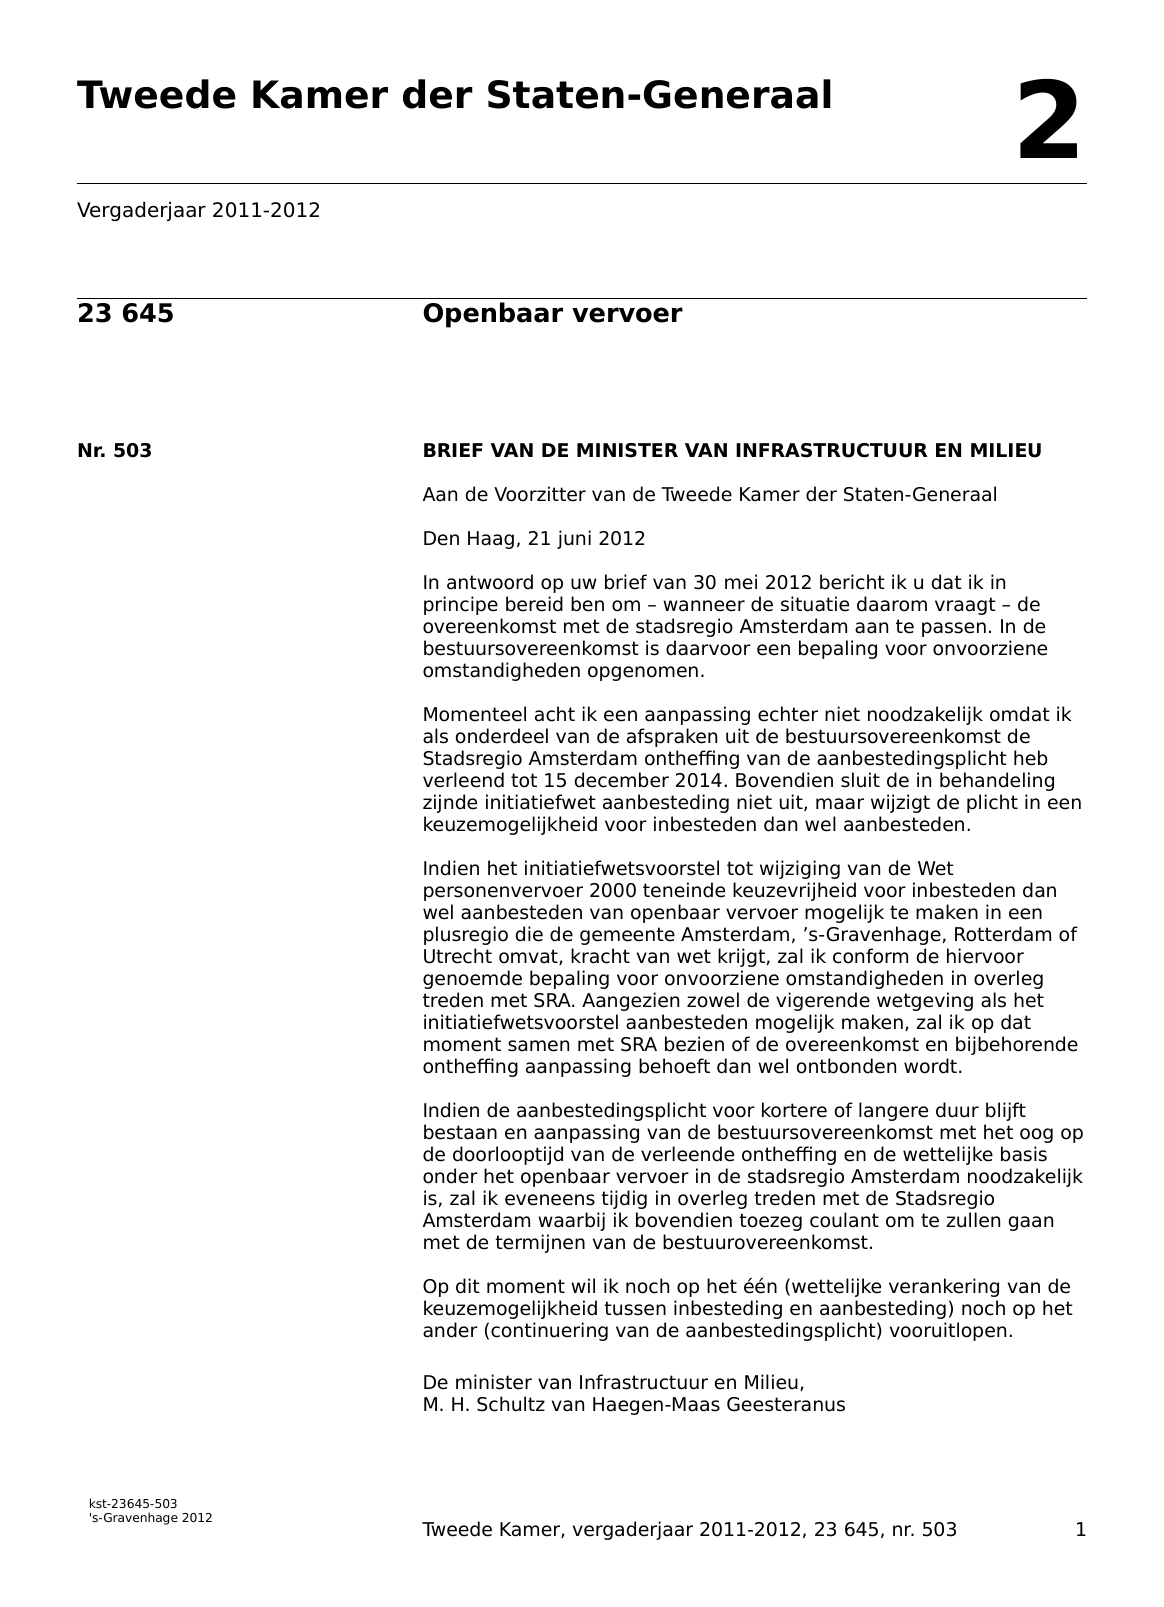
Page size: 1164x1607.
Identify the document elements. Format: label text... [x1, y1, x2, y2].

text Momenteel acht ik een aanpassing echter niet noodzakelijk omdat ik als onderdeel van de afspraken uit de bestuursovereenkomst de Stadsregio Amsterdam ontheffing van de aanbestedingsplicht heb verleend tot 15 december 2014. Bovendien sluit de in behandeling zijnde initiatiefwet aanbesteding niet uit, maar wijzigt de plicht in een keuzemogelijkheid voor inbesteden dan wel aanbesteden. [422, 704, 1087, 836]
text In antwoord op uw brief van 30 mei 2012 bericht ik u dat ik in principe bereid ben om – wanneer de situatie daarom vraagt – de overeenkomst met de stadsregio Amsterdam aan te passen. In de bestuursovereenkomst is daarvoor een bepaling voor onvoorziene omstandigheden opgenomen. [422, 572, 1087, 682]
text kst-23645-503 [88, 1497, 323, 1511]
table_header Tweede Kamer der Staten-Generaal [77, 59, 886, 183]
subtitle Nr. 503 BRIEF VAN DE MINISTER VAN INFRASTRUCTUUR EN MILIEU [77, 440, 1087, 462]
subtitle 23 645 Openbaar vervoer [77, 299, 1087, 329]
text 's-Gravenhage 2012 [88, 1511, 323, 1525]
text Den Haag, 21 juni 2012 [422, 528, 1087, 550]
table_header 2 [886, 59, 1087, 183]
table_cell Vergaderjaar 2011-2012 [77, 184, 1087, 298]
text Aan de Voorzitter van de Tweede Kamer der Staten-Generaal [422, 484, 1087, 506]
text De minister van Infrastructuur en Milieu, M. H. Schultz van Haegen-Maas Geesteranus [422, 1372, 1087, 1416]
text Op dit moment wil ik noch op het één (wettelijke verankering van de keuzemogelijkheid tussen inbesteding en aanbesteding) noch op het ander (continuering van de aanbestedingsplicht) vooruitlopen. [422, 1276, 1087, 1342]
text Indien het initiatiefwetsvoorstel tot wijziging van de Wet personenvervoer 2000 teneinde keuzevrijheid voor inbesteden dan wel aanbesteden van openbaar vervoer mogelijk te maken in een plusregio die de gemeente Amsterdam, ’s-Gravenhage, Rotterdam of Utrecht omvat, kracht van wet krijgt, zal ik conform de hiervoor genoemde bepaling voor onvoorziene omstandigheden in overleg treden met SRA. Aangezien zowel de vigerende wetgeving als het initiatiefwetsvoorstel aanbesteden mogelijk maken, zal ik op dat moment samen met SRA bezien of de overeenkomst en bijbehorende ontheffing aanpassing behoeft dan wel ontbonden wordt. [422, 858, 1087, 1078]
text Indien de aanbestedingsplicht voor kortere of langere duur blijft bestaan en aanpassing van de bestuursovereenkomst met het oog op de doorlooptijd van de verleende ontheffing en de wettelijke basis onder het openbaar vervoer in de stadsregio Amsterdam noodzakelijk is, zal ik eveneens tijdig in overleg treden met de Stadsregio Amsterdam waarbij ik bovendien toezeg coulant om te zullen gaan met de termijnen van de bestuurovereenkomst. [422, 1100, 1087, 1254]
